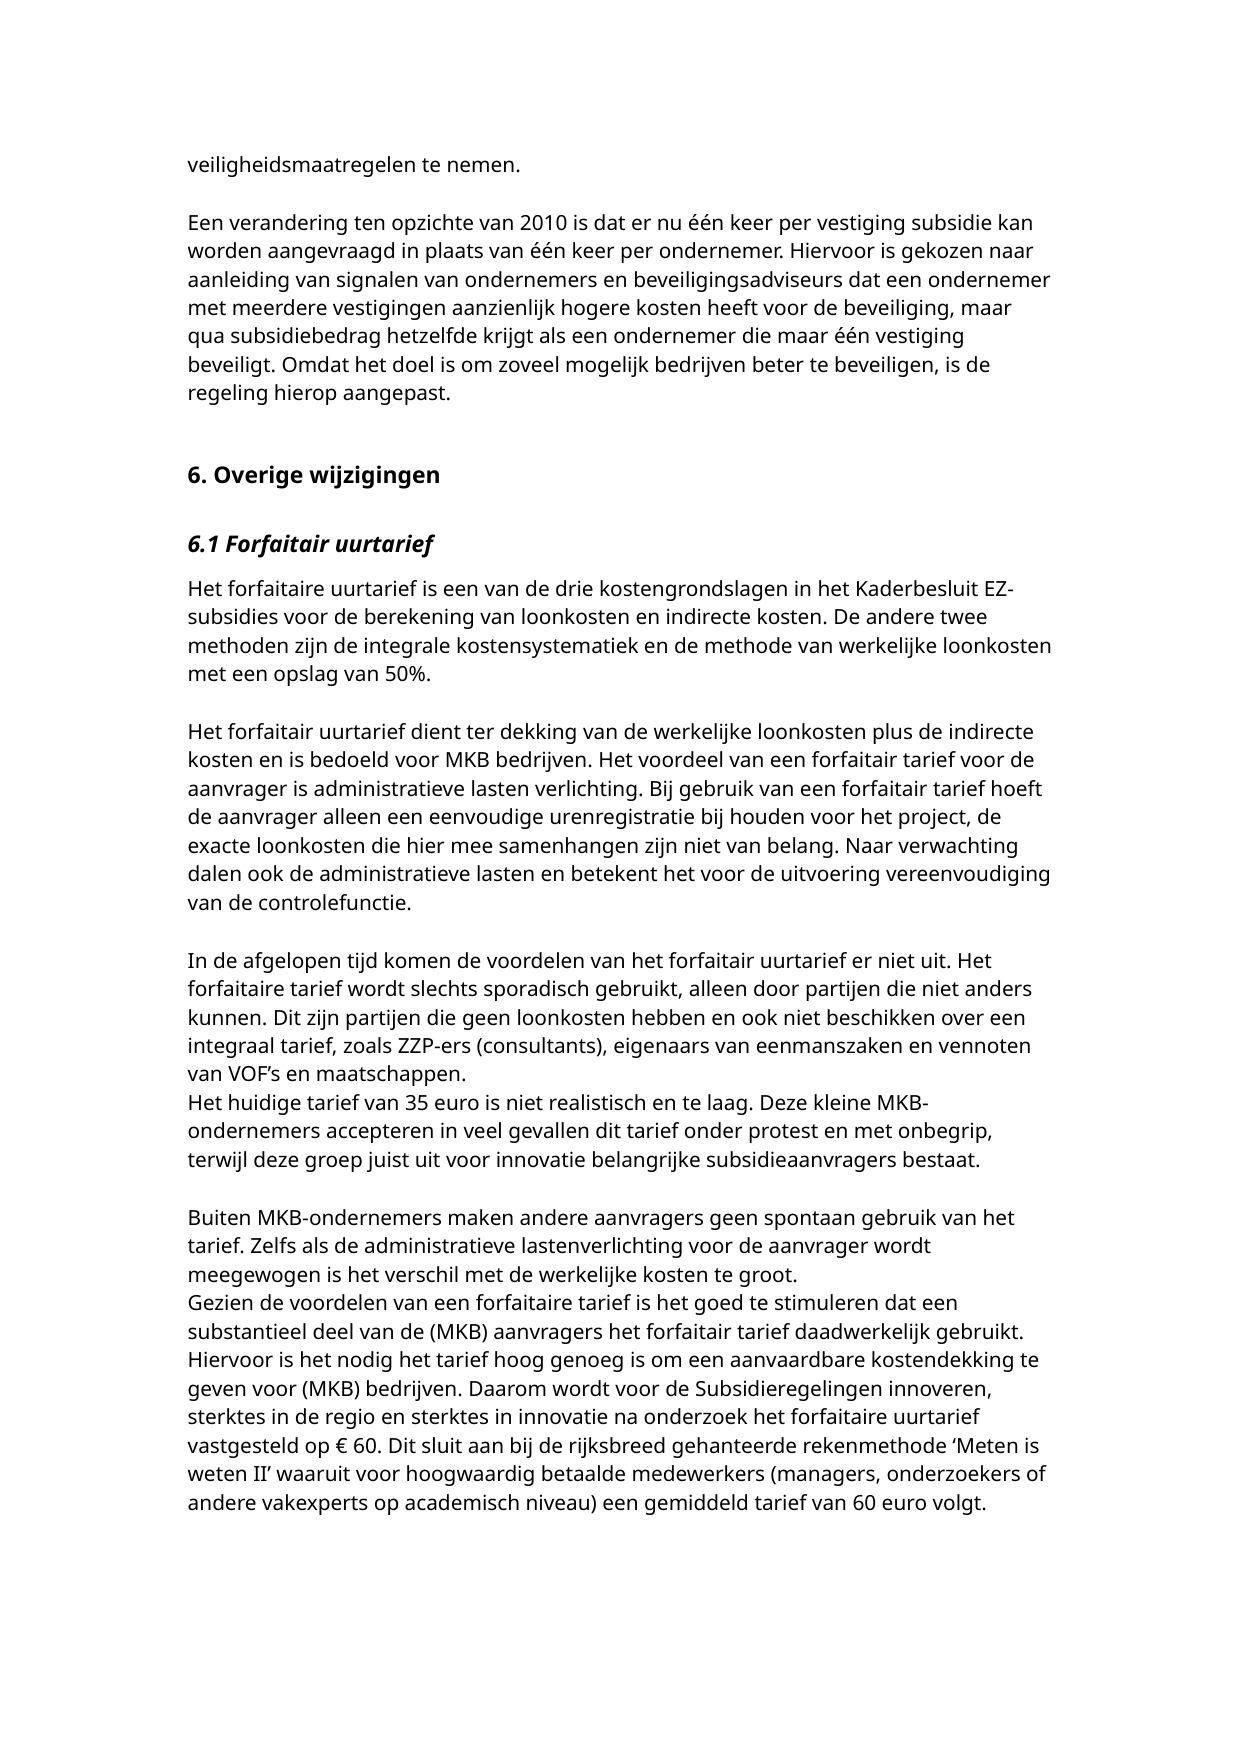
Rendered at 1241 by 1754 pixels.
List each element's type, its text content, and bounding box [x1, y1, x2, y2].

text Een verandering ten opzichte van 2010 is dat er nu één keer per vestiging subsidie kan worden aangevraagd in plaats van één keer per ondernemer. Hiervoor is gekozen naar aanleiding van signalen van ondernemers en beveiligingsadviseurs dat een ondernemer met meerdere vestigingen aanzienlijk hogere kosten heeft voor de beveiliging, maar qua subsidiebedrag hetzelfde krijgt als een ondernemer die maar één vestiging beveiligt. Omdat het doel is om zoveel mogelijk bedrijven beter te beveiligen, is de regeling hierop aangepast. [187, 208, 1053, 407]
text In de afgelopen tijd komen de voordelen van het forfaitair uurtarief er niet uit. Het forfaitaire tarief wordt slechts sporadisch gebruikt, alleen door partijen die niet anders kunnen. Dit zijn partijen die geen loonkosten hebben en ook niet beschikken over een integraal tarief, zoals ZZP-ers (consultants), eigenaars van eenmanszaken en vennoten van VOF’s en maatschappen. [187, 946, 1053, 1088]
text Het forfaitaire uurtarief is een van de drie kostengrondslagen in het Kaderbesluit EZ-subsidies voor de berekening van loonkosten en indirecte kosten. De andere twee methoden zijn de integrale kostensystematiek en de methode van werkelijke loonkosten met een opslag van 50%. [187, 574, 1053, 688]
text veiligheidsmaatregelen te nemen. [187, 150, 1053, 178]
text Het forfaitair uurtarief dient ter dekking van de werkelijke loonkosten plus de indirecte kosten en is bedoeld voor MKB bedrijven. Het voordeel van een forfaitair tarief voor de aanvrager is administratieve lasten verlichting. Bij gebruik van een forfaitair tarief hoeft de aanvrager alleen een eenvoudige urenregistratie bij houden voor het project, de exacte loonkosten die hier mee samenhangen zijn niet van belang. Naar verwachting dalen ook de administratieve lasten en betekent het voor de uitvoering vereenvoudiging van de controlefunctie. [187, 717, 1053, 916]
text Het huidige tarief van 35 euro is niet realistisch en te laag. Deze kleine MKB-ondernemers accepteren in veel gevallen dit tarief onder protest en met onbegrip, terwijl deze groep juist uit voor innovatie belangrijke subsidieaanvragers bestaat. [187, 1088, 1053, 1173]
subtitle 6.1 Forfaitair uurtarief [187, 528, 1053, 559]
text Gezien de voordelen van een forfaitaire tarief is het goed te stimuleren dat een substantieel deel van de (MKB) aanvragers het forfaitair tarief daadwerkelijk gebruikt. Hiervoor is het nodig het tarief hoog genoeg is om een aanvaardbare kostendekking te geven voor (MKB) bedrijven. Daarom wordt voor de Subsidieregelingen innoveren, sterktes in de regio en sterktes in innovatie na onderzoek het forfaitaire uurtarief vastgesteld op € 60. Dit sluit aan bij de rijksbreed gehanteerde rekenmethode ‘Meten is weten II’ waaruit voor hoogwaardig betaalde medewerkers (managers, onderzoekers of andere vakexperts op academisch niveau) een gemiddeld tarief van 60 euro volgt. [187, 1288, 1053, 1516]
subtitle 6. Overige wijzigingen [187, 459, 1053, 490]
text Buiten MKB-ondernemers maken andere aanvragers geen spontaan gebruik van het tarief. Zelfs als de administratieve lastenverlichting voor de aanvrager wordt meegewogen is het verschil met de werkelijke kosten te groot. [187, 1203, 1053, 1288]
